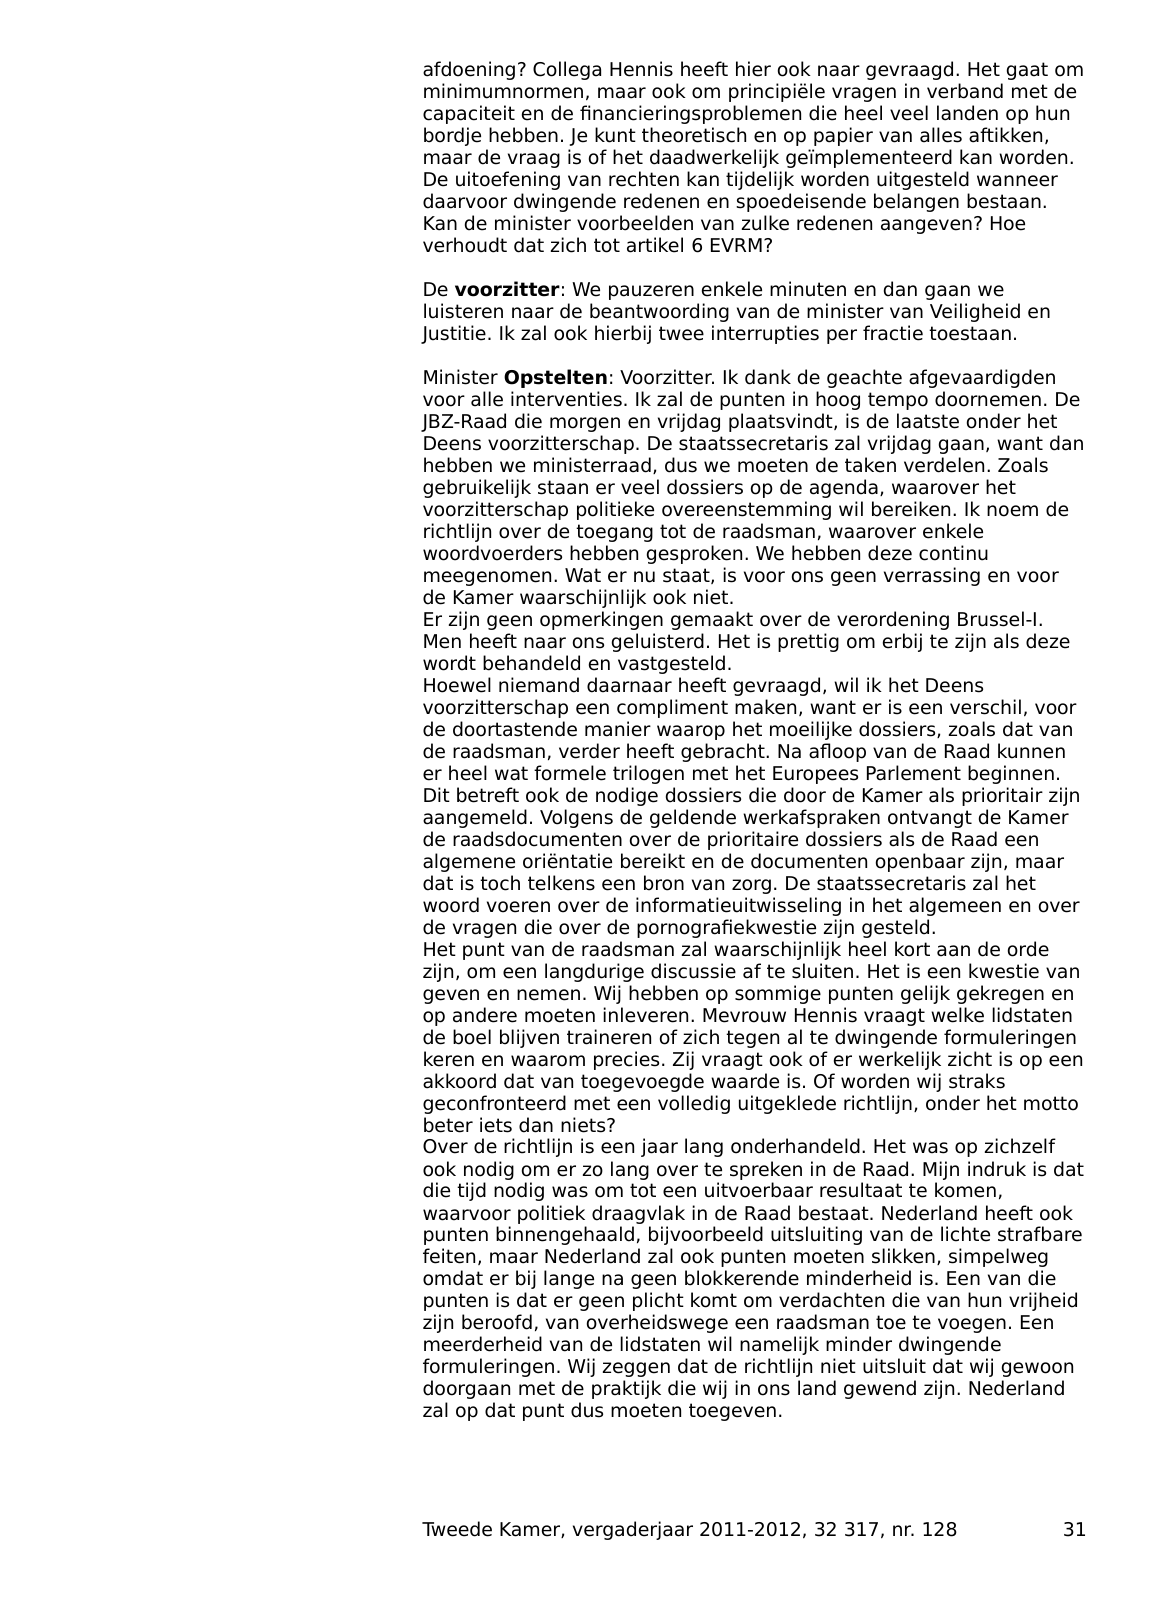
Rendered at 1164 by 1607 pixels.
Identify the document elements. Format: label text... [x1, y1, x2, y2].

text Over de richtlijn is een jaar lang onderhandeld. Het was op zichzelf ook nodig om er zo lang over te spreken in de Raad. Mijn indruk is dat die tijd nodig was om tot een uitvoerbaar resultaat te komen, waarvoor politiek draagvlak in de Raad bestaat. Nederland heeft ook punten binnengehaald, bijvoorbeeld uitsluiting van de lichte strafbare feiten, maar Nederland zal ook punten moeten slikken, simpelweg omdat er bij lange na geen blokkerende minderheid is. Een van die punten is dat er geen plicht komt om verdachten die van hun vrijheid zijn beroofd, van overheidswege een raadsman toe te voegen. Een meerderheid van de lidstaten wil namelijk minder dwingende formuleringen. Wij zeggen dat de richtlijn niet uitsluit dat wij gewoon doorgaan met de praktijk die wij in ons land gewend zijn. Nederland zal op dat punt dus moeten toegeven. [422, 1136, 1087, 1422]
text Er zijn geen opmerkingen gemaakt over de verordening Brussel-I. Men heeft naar ons geluisterd. Het is prettig om erbij te zijn als deze wordt behandeld en vastgesteld. [422, 609, 1087, 675]
text Minister Opstelten: Voorzitter. Ik dank de geachte afgevaardigden voor alle interventies. Ik zal de punten in hoog tempo doornemen. De JBZ-Raad die morgen en vrijdag plaatsvindt, is de laatste onder het Deens voorzitterschap. De staatssecretaris zal vrijdag gaan, want dan hebben we ministerraad, dus we moeten de taken verdelen. Zoals gebruikelijk staan er veel dossiers op de agenda, waarover het voorzitterschap politieke overeenstemming wil bereiken. Ik noem de richtlijn over de toegang tot de raadsman, waarover enkele woordvoerders hebben gesproken. We hebben deze continu meegenomen. Wat er nu staat, is voor ons geen verrassing en voor de Kamer waarschijnlijk ook niet. [422, 367, 1087, 609]
text De voorzitter: We pauzeren enkele minuten en dan gaan we luisteren naar de beantwoording van de minister van Veiligheid en Justitie. Ik zal ook hierbij twee interrupties per fractie toestaan. [422, 279, 1087, 345]
text Het punt van de raadsman zal waarschijnlijk heel kort aan de orde zijn, om een langdurige discussie af te sluiten. Het is een kwestie van geven en nemen. Wij hebben op sommige punten gelijk gekregen en op andere moeten inleveren. Mevrouw Hennis vraagt welke lidstaten de boel blijven traineren of zich tegen al te dwingende formuleringen keren en waarom precies. Zij vraagt ook of er werkelijk zicht is op een akkoord dat van toegevoegde waarde is. Of worden wij straks geconfronteerd met een volledig uitgeklede richtlijn, onder het motto beter iets dan niets? [422, 939, 1087, 1136]
text Hoewel niemand daarnaar heeft gevraagd, wil ik het Deens voorzitterschap een compliment maken, want er is een verschil, voor de doortastende manier waarop het moeilijke dossiers, zoals dat van de raadsman, verder heeft gebracht. Na afloop van de Raad kunnen er heel wat formele trilogen met het Europees Parlement beginnen. [422, 675, 1087, 785]
text Dit betreft ook de nodige dossiers die door de Kamer als prioritair zijn aangemeld. Volgens de geldende werkafspraken ontvangt de Kamer de raadsdocumenten over de prioritaire dossiers als de Raad een algemene oriëntatie bereikt en de documenten openbaar zijn, maar dat is toch telkens een bron van zorg. De staatssecretaris zal het woord voeren over de informatieuitwisseling in het algemeen en over de vragen die over de pornografiekwestie zijn gesteld. [422, 785, 1087, 939]
text afdoening? Collega Hennis heeft hier ook naar gevraagd. Het gaat om minimumnormen, maar ook om principiële vragen in verband met de capaciteit en de financieringsproblemen die heel veel landen op hun bordje hebben. Je kunt theoretisch en op papier van alles aftikken, maar de vraag is of het daadwerkelijk geïmplementeerd kan worden. De uitoefening van rechten kan tijdelijk worden uitgesteld wanneer daarvoor dwingende redenen en spoedeisende belangen bestaan. Kan de minister voorbeelden van zulke redenen aangeven? Hoe verhoudt dat zich tot artikel 6 EVRM? [422, 59, 1087, 257]
